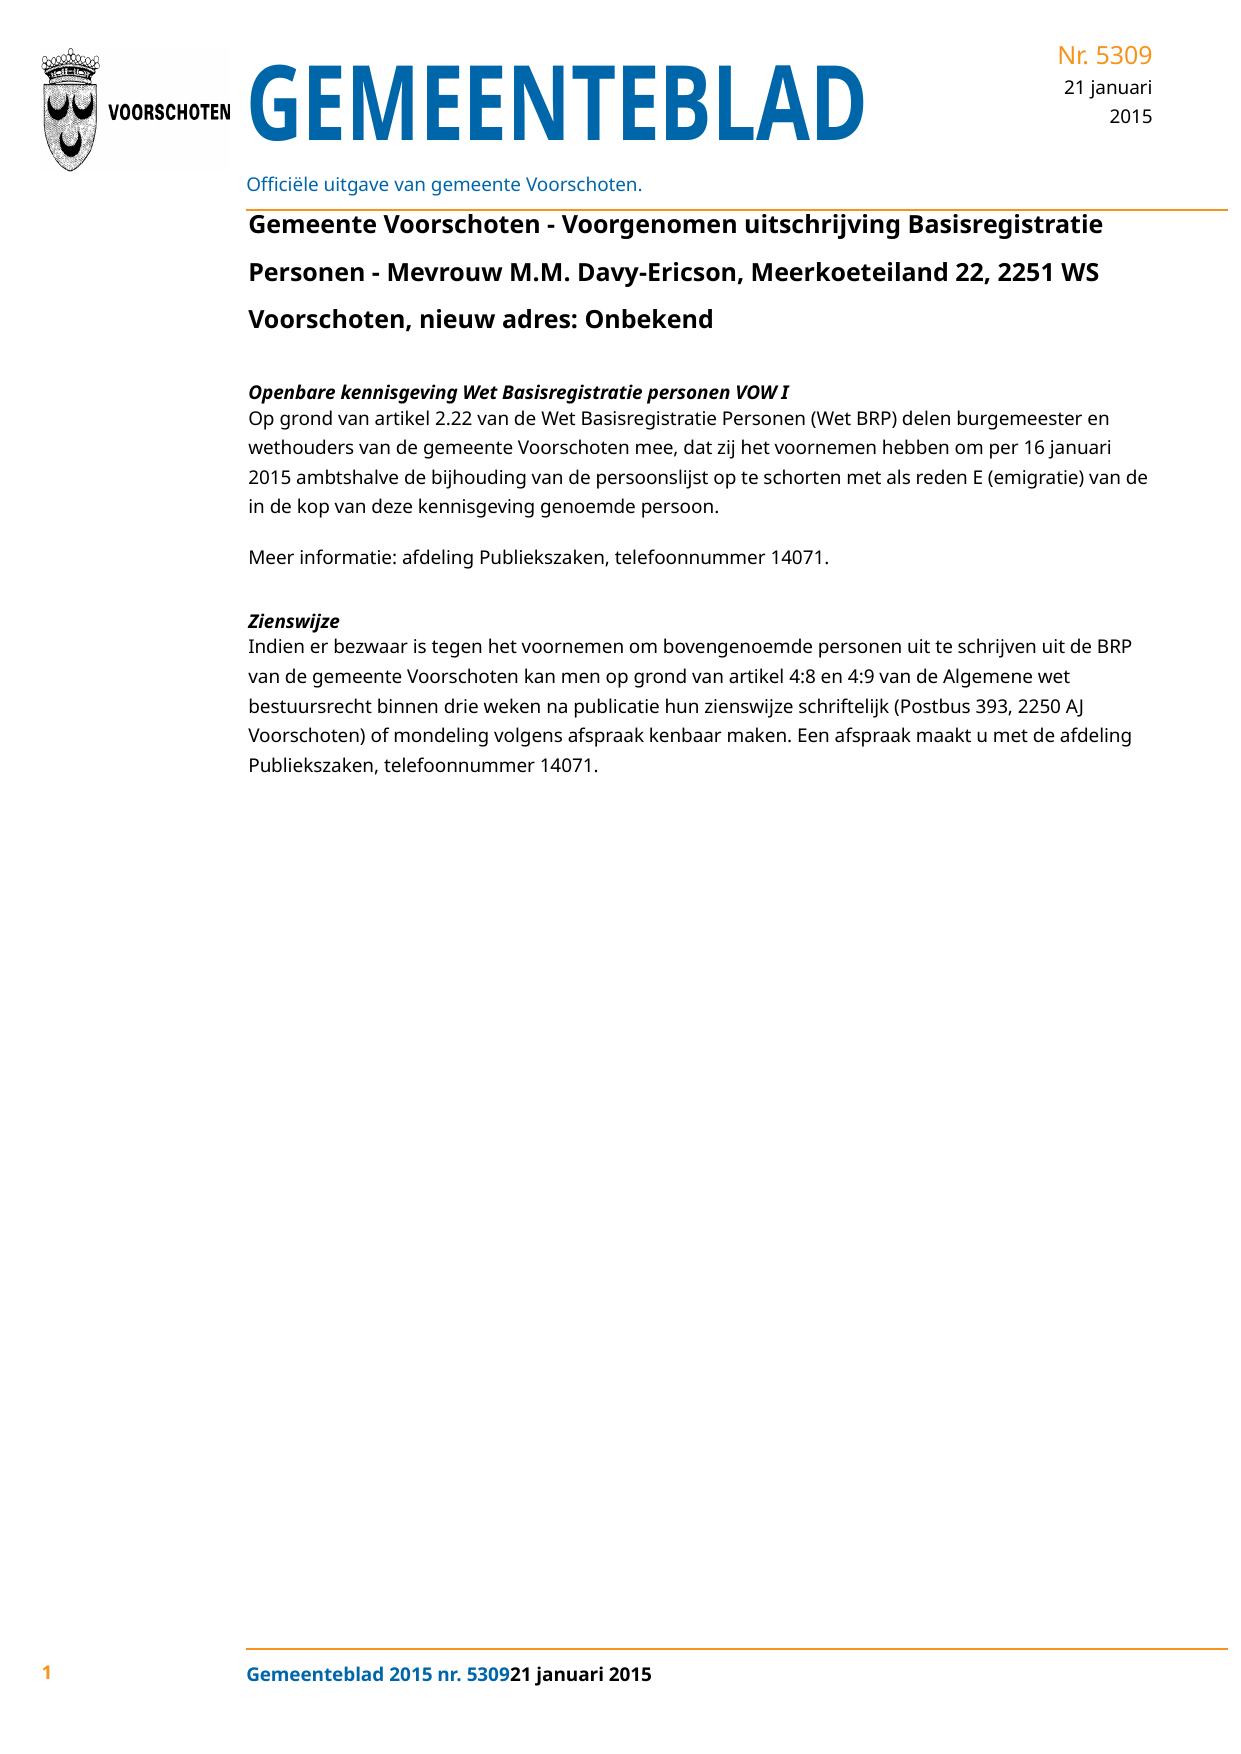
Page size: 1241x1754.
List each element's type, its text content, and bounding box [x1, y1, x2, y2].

text Openbare kennisgeving Wet Basisregistratie personen VOW I [248, 379, 1152, 405]
text Zienswijze [248, 608, 1152, 634]
picture [41, 47, 231, 172]
text Gemeente Voorschoten - Voorgenomen uitschrijving Basisregistratie Personen - Mevrouw M.M. Davy-Ericson, Meerkoeteiland 22, 2251 WS Voorschoten, nieuw adres: Onbekend [248, 211, 1152, 336]
text Indien er bezwaar is tegen het voornemen om bovengenoemde personen uit te schrijven uit de BRP van de gemeente Voorschoten kan men op grond van artikel 4:8 en 4:9 van de Algemene wet bestuursrecht binnen drie weken na publicatie hun zienswijze schriftelijk (Postbus 393, 2250 AJ Voorschoten) of mondeling volgens afspraak kenbaar maken. Een afspraak maakt u met de afdeling Publiekszaken, telefoonnummer 14071. [248, 634, 1152, 778]
text Meer informatie: afdeling Publiekszaken, telefoonnummer 14071. [248, 544, 1152, 570]
text Op grond van artikel 2.22 van de Wet Basisregistratie Personen (Wet BRP) delen burgemeester en wethouders van de gemeente Voorschoten mee, dat zij het voornemen hebben om per 16 januari 2015 ambtshalve de bijhouding van de persoonslijst op te schorten met als reden E (emigratie) van de in de kop van deze kennisgeving genoemde persoon. [248, 405, 1152, 519]
